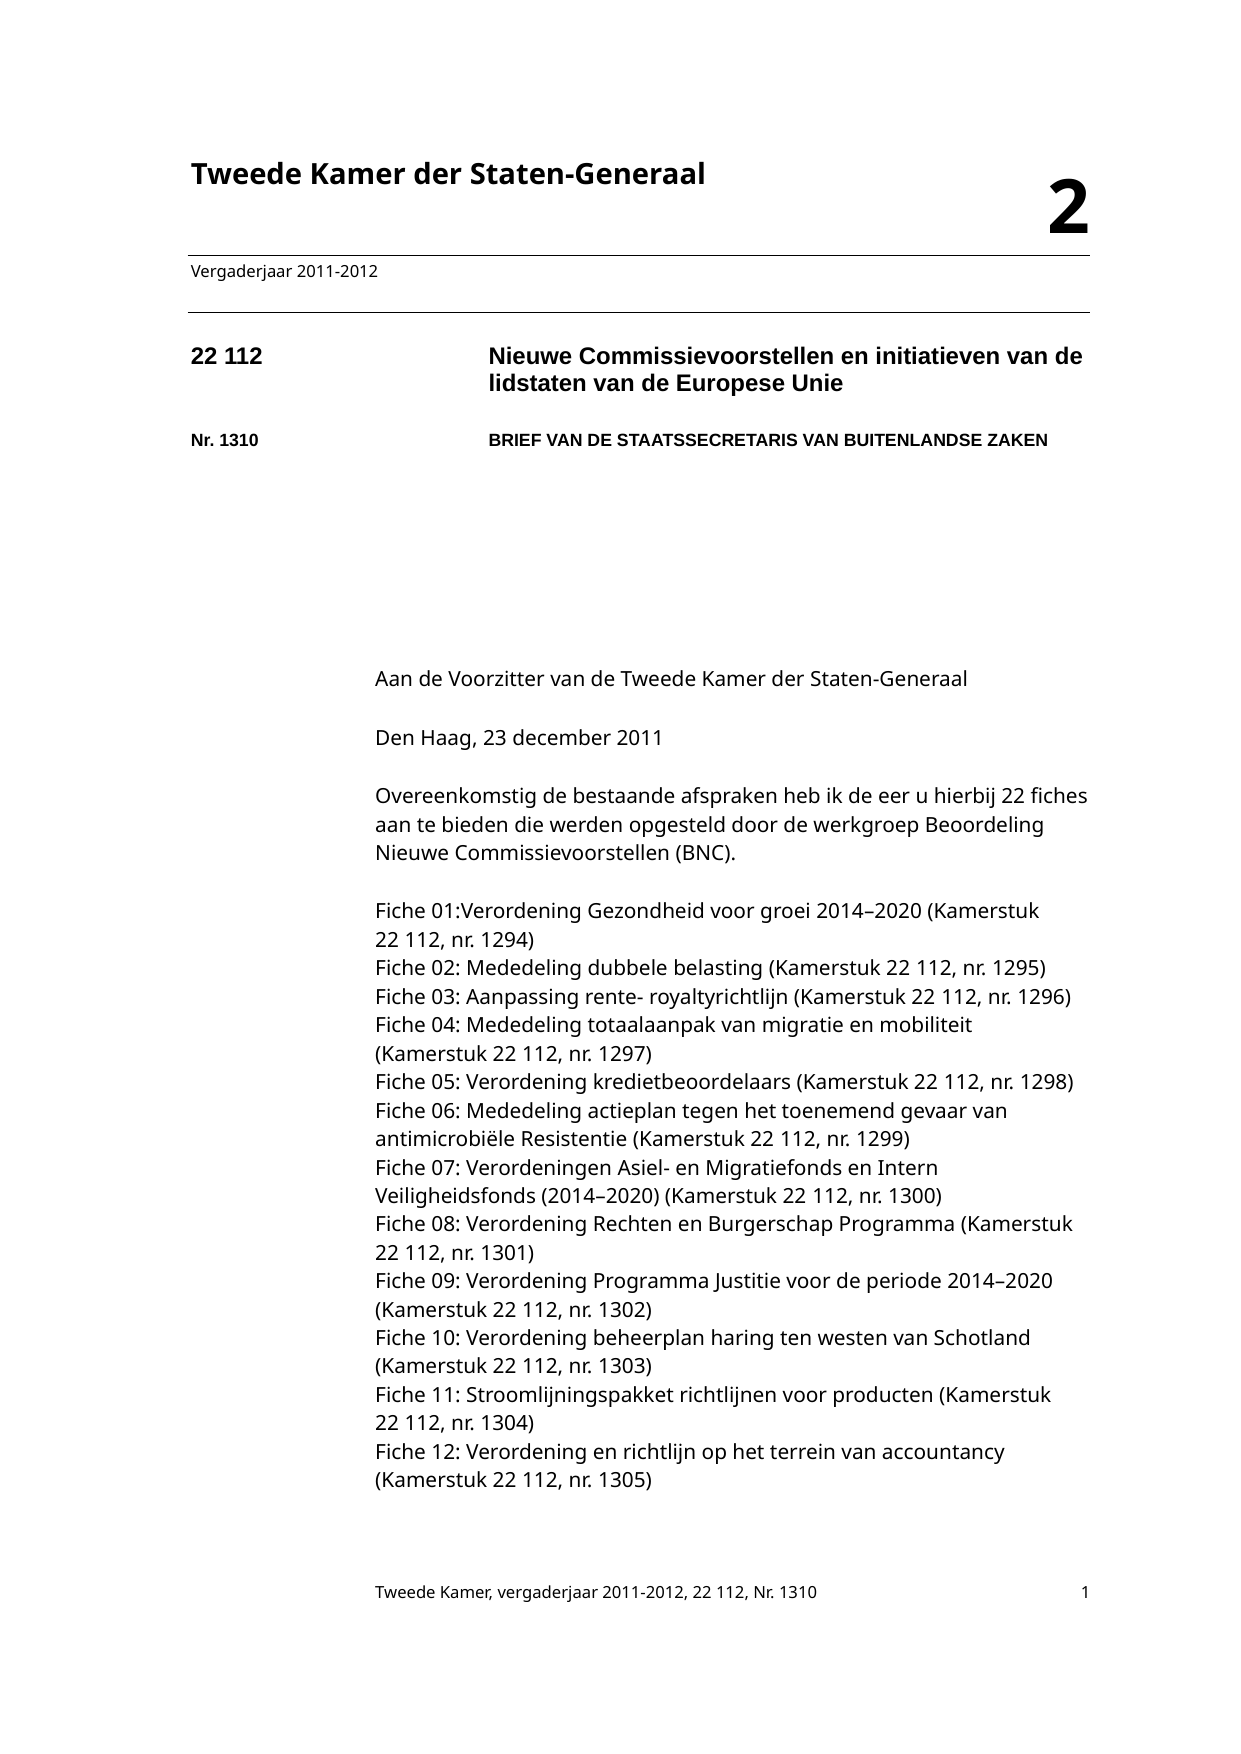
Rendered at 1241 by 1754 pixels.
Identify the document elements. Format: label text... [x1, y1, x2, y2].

table_cell 22 112 [188, 339, 485, 427]
text Fiche 06: Mededeling actieplan tegen het toenemend gevaar van antimicrobiële Resistentie (Kamerstuk 22 112, nr. 1299) [375, 1096, 1090, 1153]
table_cell Nieuwe Commissievoorstellen en initiatieven van de lidstaten van de Europese Unie [485, 339, 1090, 427]
text Overeenkomstig de bestaande afspraken heb ik de eer u hierbij 22 fiches aan te bieden die werden opgesteld door de werkgroep Beoordeling Nieuwe Commissievoorstellen (BNC). [375, 781, 1090, 867]
text Fiche 10: Verordening beheerplan haring ten westen van Schotland (Kamerstuk 22 112, nr. 1303) [375, 1323, 1090, 1380]
table_cell Nr. 1310 [188, 427, 485, 546]
text Fiche 01:Verordening Gezondheid voor groei 2014–2020 (Kamerstuk 22 112, nr. 1294) [375, 897, 1090, 953]
table_cell [188, 313, 485, 339]
text Fiche 03: Aanpassing rente- royaltyrichtlijn (Kamerstuk 22 112, nr. 1296) [375, 982, 1090, 1010]
text Fiche 04: Mededeling totaalaanpak van migratie en mobiliteit (Kamerstuk 22 112, nr. 1297) [375, 1010, 1090, 1067]
text Aan de Voorzitter van de Tweede Kamer der Staten-Generaal [375, 664, 1090, 693]
table_cell [485, 313, 1090, 339]
text Fiche 07: Verordeningen Asiel- en Migratiefonds en Intern Veiligheidsfonds (2014–2020) (Kamerstuk 22 112, nr. 1300) [375, 1153, 1090, 1209]
table_header 2 [910, 150, 1090, 255]
text Fiche 02: Mededeling dubbele belasting (Kamerstuk 22 112, nr. 1295) [375, 953, 1090, 982]
text Fiche 09: Verordening Programma Justitie voor de periode 2014–2020 (Kamerstuk 22 112, nr. 1302) [375, 1266, 1090, 1323]
table_cell BRIEF VAN DE STAATSSECRETARIS VAN BUITENLANDSE ZAKEN [485, 427, 1090, 546]
text Fiche 11: Stroomlijningspakket richtlijnen voor producten (Kamerstuk 22 112, nr. 1304) [375, 1380, 1090, 1437]
table_header Tweede Kamer der Staten-Generaal [188, 150, 909, 255]
text Fiche 12: Verordening en richtlijn op het terrein van accountancy (Kamerstuk 22 112, nr. 1305) [375, 1437, 1090, 1494]
text Den Haag, 23 december 2011 [375, 723, 1090, 751]
text Fiche 08: Verordening Rechten en Burgerschap Programma (Kamerstuk 22 112, nr. 1301) [375, 1209, 1090, 1266]
text Fiche 05: Verordening kredietbeoordelaars (Kamerstuk 22 112, nr. 1298) [375, 1067, 1090, 1096]
table_cell [485, 256, 1090, 312]
table_cell Vergaderjaar 2011-2012 [188, 256, 485, 312]
